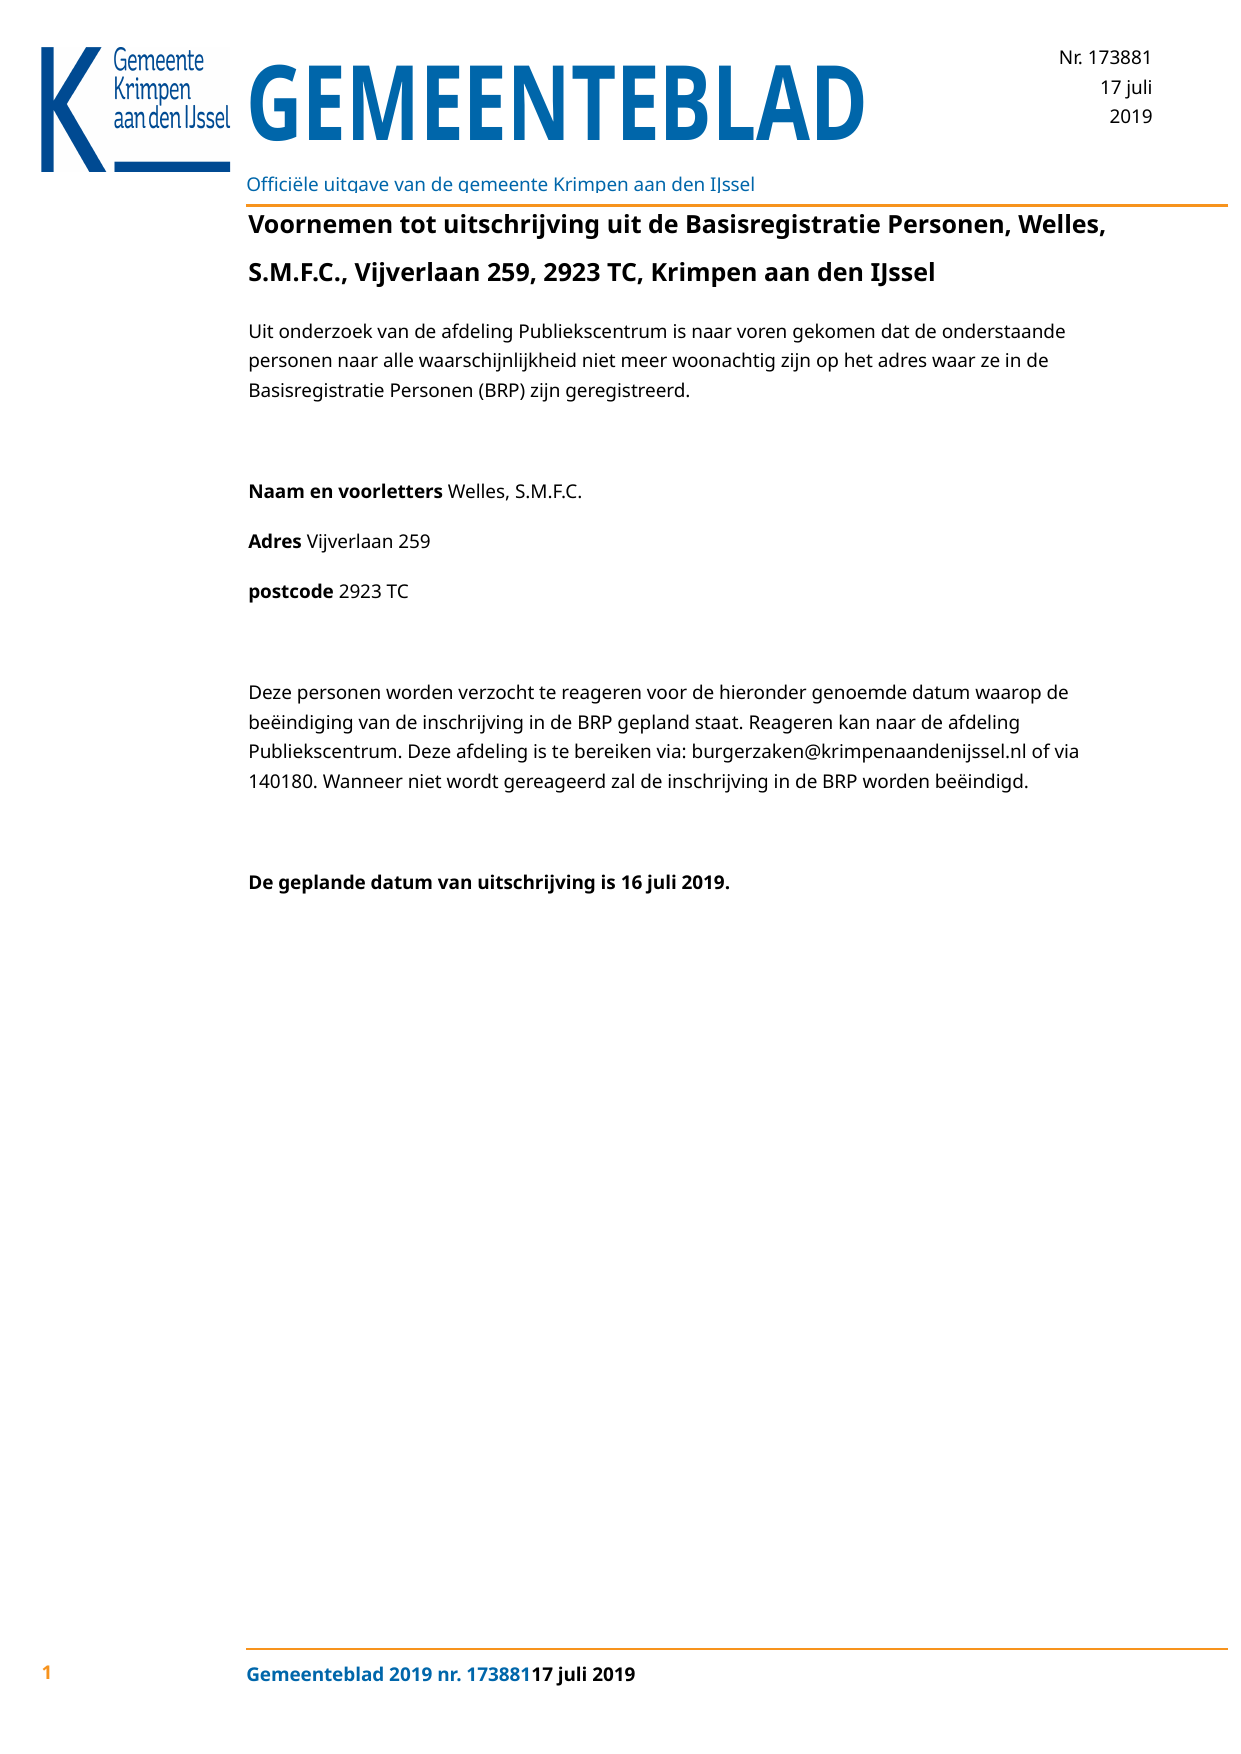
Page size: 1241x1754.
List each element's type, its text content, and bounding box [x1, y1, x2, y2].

text postcode 2923 TC [248, 579, 1152, 604]
text Uit onderzoek van de afdeling Publiekscentrum is naar voren gekomen dat de onderstaande personen naar alle waarschijnlijkheid niet meer woonachtig zijn op het adres waar ze in de Basisregistratie Personen (BRP) zijn geregistreerd. [248, 318, 1152, 403]
picture [41, 47, 231, 172]
text De geplande datum van uitschrijving is 16 juli 2019. [248, 869, 1152, 895]
text Naam en voorletters Welles, S.M.F.C. [248, 478, 1152, 504]
text Adres Vijverlaan 259 [248, 528, 1152, 554]
text Voornemen tot uitschrijving uit de Basisregistratie Personen, Welles, S.M.F.C., Vijverlaan 259, 2923 TC, Krimpen aan den IJssel [248, 207, 1152, 288]
text Deze personen worden verzocht te reageren voor de hieronder genoemde datum waarop de beëindiging van de inschrijving in de BRP gepland staat. Reageren kan naar de afdeling Publiekscentrum. Deze afdeling is te bereiken via: burgerzaken@krimpenaandenijssel.nl of via 140180. Wanneer niet wordt gereageerd zal de inschrijving in de BRP worden beëindigd. [248, 679, 1152, 794]
